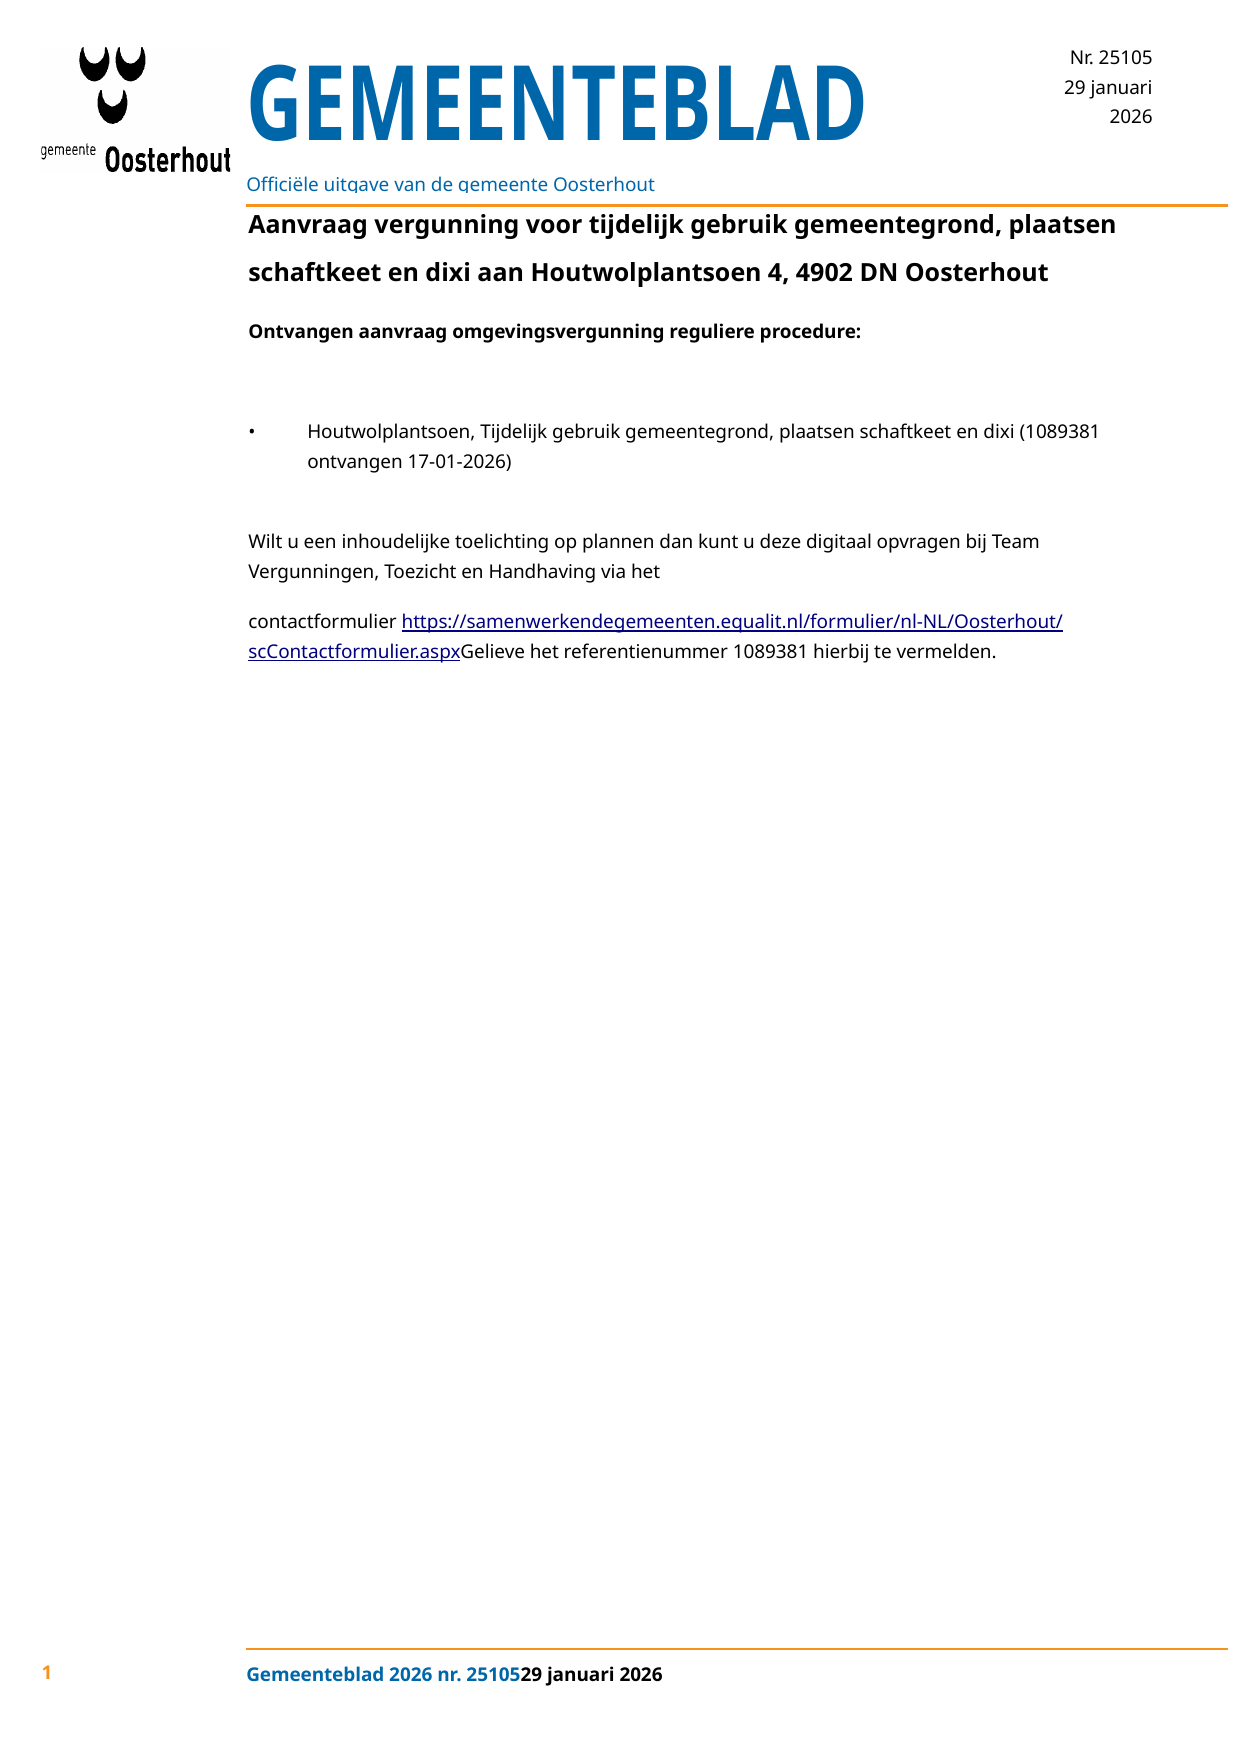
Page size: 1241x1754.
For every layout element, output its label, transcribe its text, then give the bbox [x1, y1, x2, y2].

picture [41, 47, 231, 172]
text contactformulier https://samenwerkendegemeenten.equalit.nl/formulier/nl-NL/Oosterhout/scContactformulier.aspxGelieve het referentienummer 1089381 hierbij te vermelden. [248, 608, 1152, 664]
list Houtwolplantsoen, Tijdelijk gebruik gemeentegrond, plaatsen schaftkeet en dixi (1089381 ontvangen 17-01-2026) [248, 419, 1152, 474]
text Aanvraag vergunning voor tijdelijk gebruik gemeentegrond, plaatsen schaftkeet en dixi aan Houtwolplantsoen 4, 4902 DN Oosterhout [248, 207, 1152, 288]
text Wilt u een inhoudelijke toelichting op plannen dan kunt u deze digitaal opvragen bij Team Vergunningen, Toezicht en Handhaving via het [248, 528, 1152, 584]
text Ontvangen aanvraag omgevingsvergunning reguliere procedure: [248, 318, 1152, 344]
